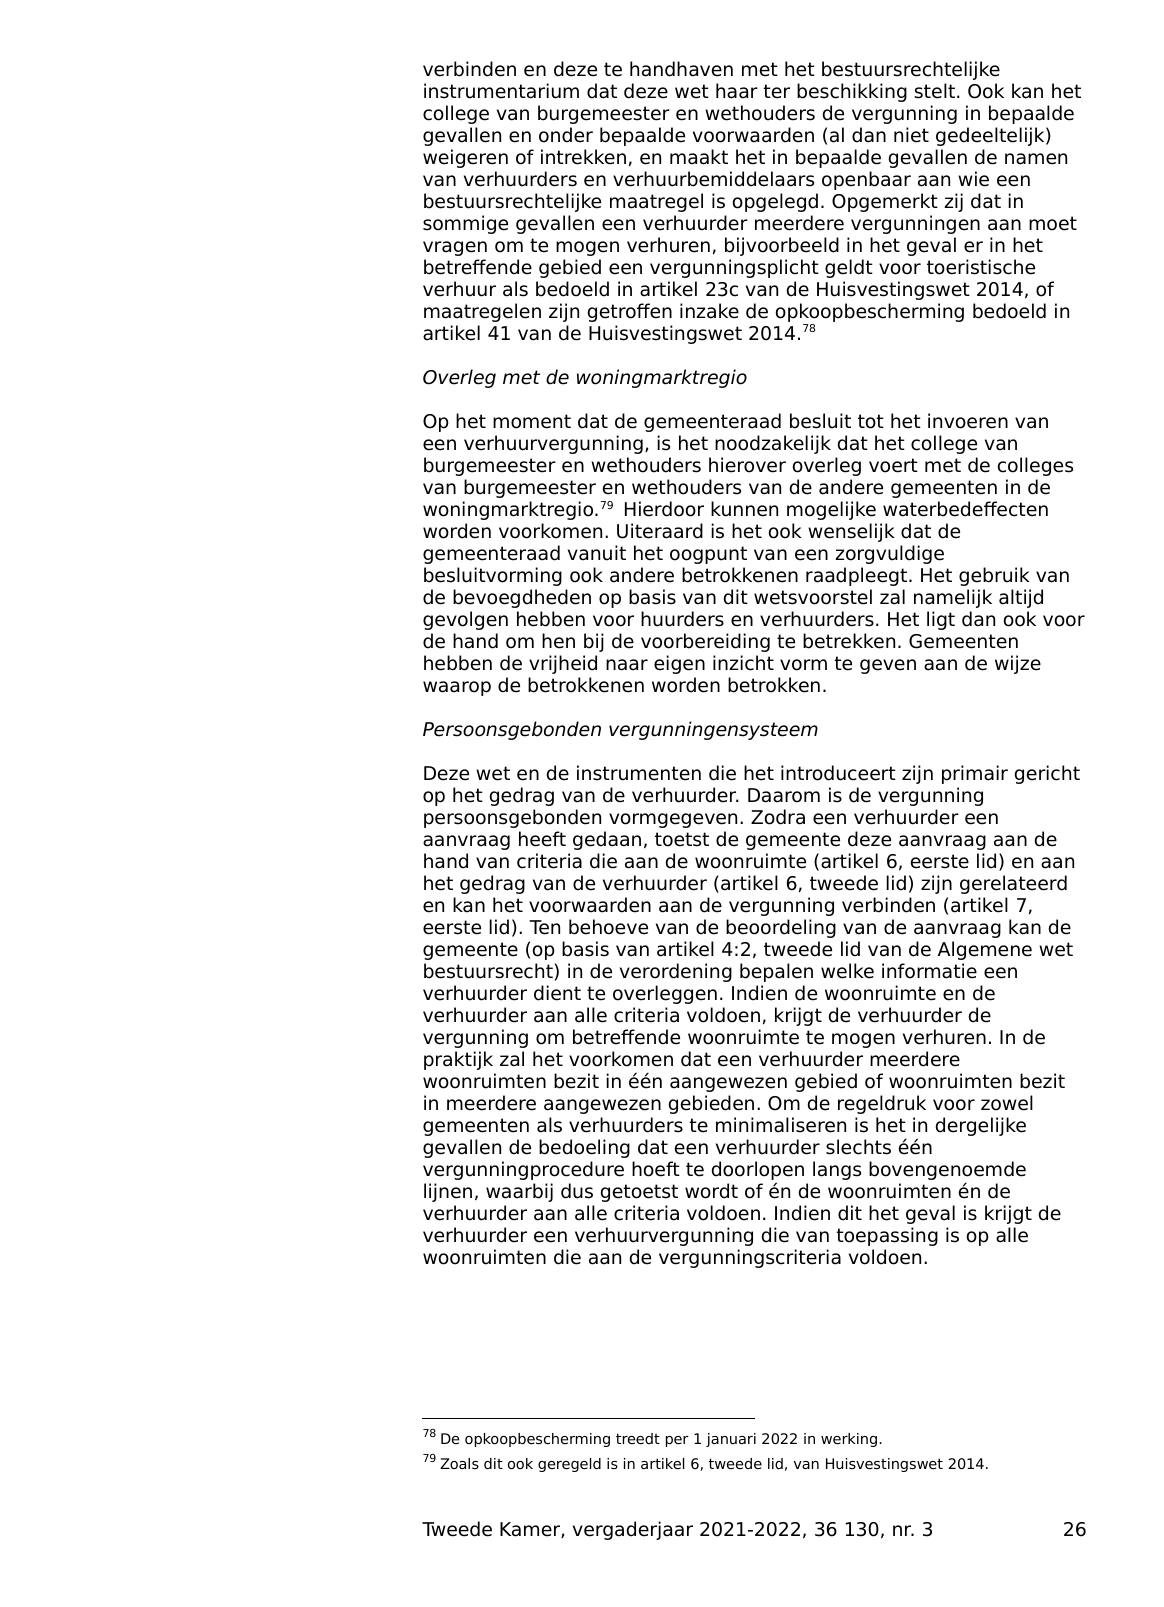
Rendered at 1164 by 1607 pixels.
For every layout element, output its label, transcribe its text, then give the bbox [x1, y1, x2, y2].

text Deze wet en de instrumenten die het introduceert zijn primair gericht op het gedrag van de verhuurder. Daarom is de vergunning persoonsgebonden vormgegeven. Zodra een verhuurder een aanvraag heeft gedaan, toetst de gemeente deze aanvraag aan de hand van criteria die aan de woonruimte (artikel 6, eerste lid) en aan het gedrag van de verhuurder (artikel 6, tweede lid) zijn gerelateerd en kan het voorwaarden aan de vergunning verbinden (artikel 7, eerste lid). Ten behoeve van de beoordeling van de aanvraag kan de gemeente (op basis van artikel 4:2, tweede lid van de Algemene wet bestuursrecht) in de verordening bepalen welke informatie een verhuurder dient te overleggen. Indien de woonruimte en de verhuurder aan alle criteria voldoen, krijgt de verhuurder de vergunning om betreffende woonruimte te mogen verhuren. In de praktijk zal het voorkomen dat een verhuurder meerdere woonruimten bezit in één aangewezen gebied of woonruimten bezit in meerdere aangewezen gebieden. Om de regeldruk voor zowel gemeenten als verhuurders te minimaliseren is het in dergelijke gevallen de bedoeling dat een verhuurder slechts één vergunningprocedure hoeft te doorlopen langs bovengenoemde lijnen, waarbij dus getoetst wordt of én de woonruimten én de verhuurder aan alle criteria voldoen. Indien dit het geval is krijgt de verhuurder een verhuurvergunning die van toepassing is op alle woonruimten die aan de vergunningscriteria voldoen. [422, 763, 1087, 1269]
text Op het moment dat de gemeenteraad besluit tot het invoeren van een verhuurvergunning, is het noodzakelijk dat het college van burgemeester en wethouders hierover overleg voert met de colleges van burgemeester en wethouders van de andere gemeenten in de woningmarktregio. Hierdoor kunnen mogelijke waterbedeffecten worden voorkomen. Uiteraard is het ook wenselijk dat de gemeenteraad vanuit het oogpunt van een zorgvuldige besluitvorming ook andere betrokkenen raadpleegt. Het gebruik van de bevoegdheden op basis van dit wetsvoorstel zal namelijk altijd gevolgen hebben voor huurders en verhuurders. Het ligt dan ook voor de hand om hen bij de voorbereiding te betrekken. Gemeenten hebben de vrijheid naar eigen inzicht vorm te geven aan de wijze waarop de betrokkenen worden betrokken. [422, 411, 1087, 697]
text De opkoopbescherming treedt per 1 januari 2022 in werking. [422, 1427, 1087, 1449]
subtitle Persoonsgebonden vergunningensysteem [422, 719, 1087, 741]
text Zoals dit ook geregeld is in artikel 6, tweede lid, van Huisvestingswet 2014. [422, 1452, 1087, 1474]
text verbinden en deze te handhaven met het bestuursrechtelijke instrumentarium dat deze wet haar ter beschikking stelt. Ook kan het college van burgemeester en wethouders de vergunning in bepaalde gevallen en onder bepaalde voorwaarden (al dan niet gedeeltelijk) weigeren of intrekken, en maakt het in bepaalde gevallen de namen van verhuurders en verhuurbemiddelaars openbaar aan wie een bestuursrechtelijke maatregel is opgelegd. Opgemerkt zij dat in sommige gevallen een verhuurder meerdere vergunningen aan moet vragen om te mogen verhuren, bijvoorbeeld in het geval er in het betreffende gebied een vergunningsplicht geldt voor toeristische verhuur als bedoeld in artikel 23c van de Huisvestingswet 2014, of maatregelen zijn getroffen inzake de opkoopbescherming bedoeld in artikel 41 van de Huisvestingswet 2014. [422, 59, 1087, 345]
subtitle Overleg met de woningmarktregio [422, 367, 1087, 389]
